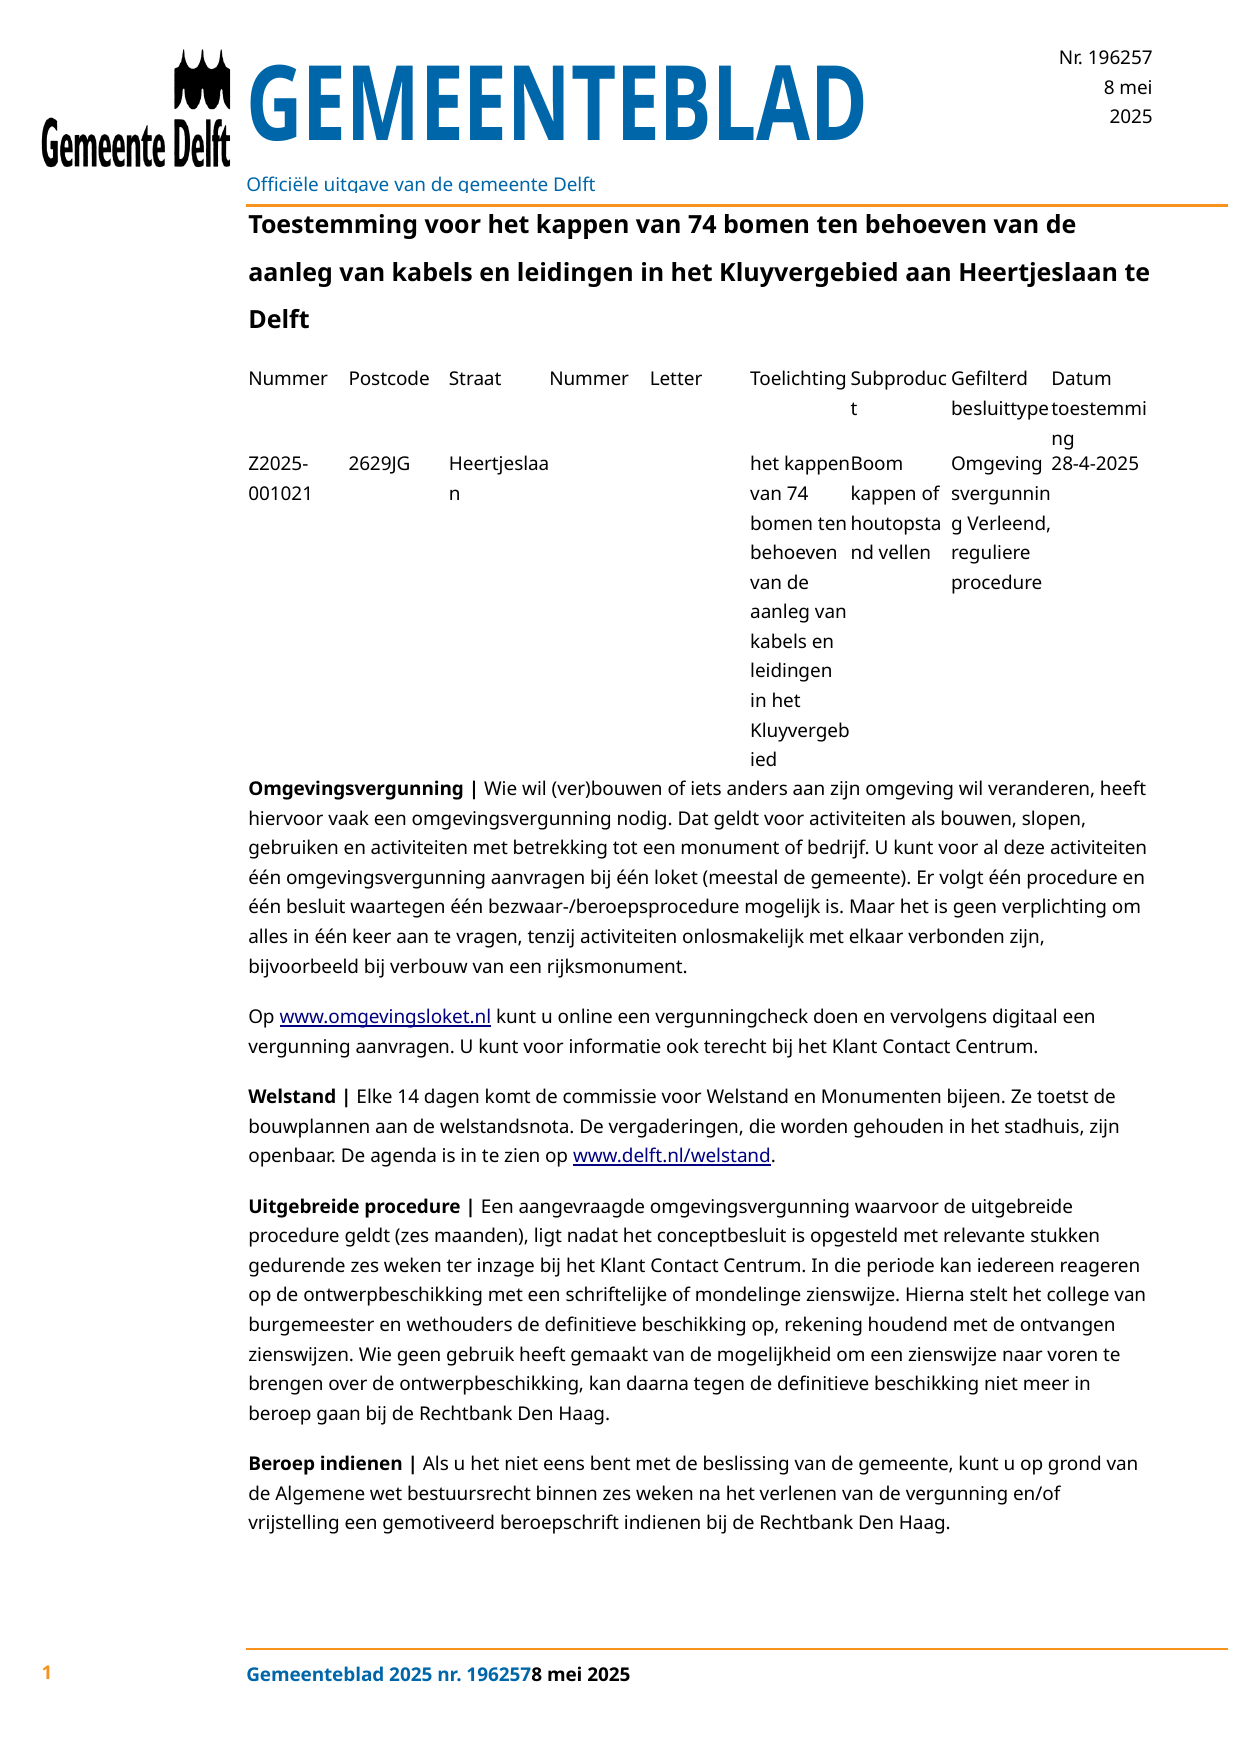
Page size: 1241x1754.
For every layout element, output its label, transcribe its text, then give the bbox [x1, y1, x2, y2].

text Welstand | Elke 14 dagen komt de commissie voor Welstand en Monumenten bijeen. Ze toetst de bouwplannen aan de welstandsnota. De vergaderingen, die worden gehouden in het stadhuis, zijn openbaar. De agenda is in te zien op www.delft.nl/welstand. [248, 1083, 1152, 1168]
table_cell 2629JG [348, 451, 449, 772]
table_header Gefilterd besluittype [951, 366, 1051, 451]
picture [41, 47, 231, 172]
table_header Letter [650, 366, 750, 451]
table_cell Heertjeslaan [449, 451, 549, 772]
text Uitgebreide procedure | Een aangevraagde omgevingsvergunning waarvoor de uitgebreide procedure geldt (zes maanden), ligt nadat het conceptbesluit is opgesteld met relevante stukken gedurende zes weken ter inzage bij het Klant Contact Centrum. In die periode kan iedereen reageren op de ontwerpbeschikking met een schriftelijke of mondelinge zienswijze. Hierna stelt het college van burgemeester en wethouders de definitieve beschikking op, rekening houdend met de ontvangen zienswijzen. Wie geen gebruik heeft gemaakt van de mogelijkheid om een zienswijze naar voren te brengen over de ontwerpbeschikking, kan daarna tegen de definitieve beschikking niet meer in beroep gaan bij de Rechtbank Den Haag. [248, 1193, 1152, 1426]
table_header Nummer [549, 366, 649, 451]
table_header Straat [449, 366, 549, 451]
table_cell [650, 451, 750, 772]
table_header Nummer [248, 366, 348, 451]
text Omgevingsvergunning | Wie wil (ver)bouwen of iets anders aan zijn omgeving wil veranderen, heeft hiervoor vaak een omgevingsvergunning nodig. Dat geldt voor activiteiten als bouwen, slopen, gebruiken en activiteiten met betrekking tot een monument of bedrijf. U kunt voor al deze activiteiten één omgevingsvergunning aanvragen bij één loket (meestal de gemeente). Er volgt één procedure en één besluit waartegen één bezwaar-/beroepsprocedure mogelijk is. Maar het is geen verplichting om alles in één keer aan te vragen, tenzij activiteiten onlosmakelijk met elkaar verbonden zijn, bijvoorbeeld bij verbouw van een rijksmonument. [248, 775, 1152, 978]
text Toestemming voor het kappen van 74 bomen ten behoeven van de aanleg van kabels en leidingen in het Kluyvergebied aan Heertjeslaan te Delft [248, 207, 1152, 336]
table_header Datum toestemming [1051, 366, 1152, 451]
table_header Subproduct [850, 366, 951, 451]
table_cell het kappen van 74 bomen ten behoeven van de aanleg van kabels en leidingen in het Kluyvergebied [750, 451, 850, 772]
table_cell 28-4-2025 [1051, 451, 1152, 772]
table_cell Omgevingsvergunning Verleend, reguliere procedure [951, 451, 1051, 772]
table_cell [549, 451, 649, 772]
text Beroep indienen | Als u het niet eens bent met de beslissing van de gemeente, kunt u op grond van de Algemene wet bestuursrecht binnen zes weken na het verlenen van de vergunning en/of vrijstelling een gemotiveerd beroepschrift indienen bij de Rechtbank Den Haag. [248, 1450, 1152, 1535]
table_cell Z2025-001021 [248, 451, 348, 772]
text Op www.omgevingsloket.nl kunt u online een vergunningcheck doen en vervolgens digitaal een vergunning aanvragen. U kunt voor informatie ook terecht bij het Klant Contact Centrum. [248, 1003, 1152, 1058]
table_header Postcode [348, 366, 449, 451]
table_cell Boom kappen of houtopstand vellen [850, 451, 951, 772]
table_header Toelichting [750, 366, 850, 451]
